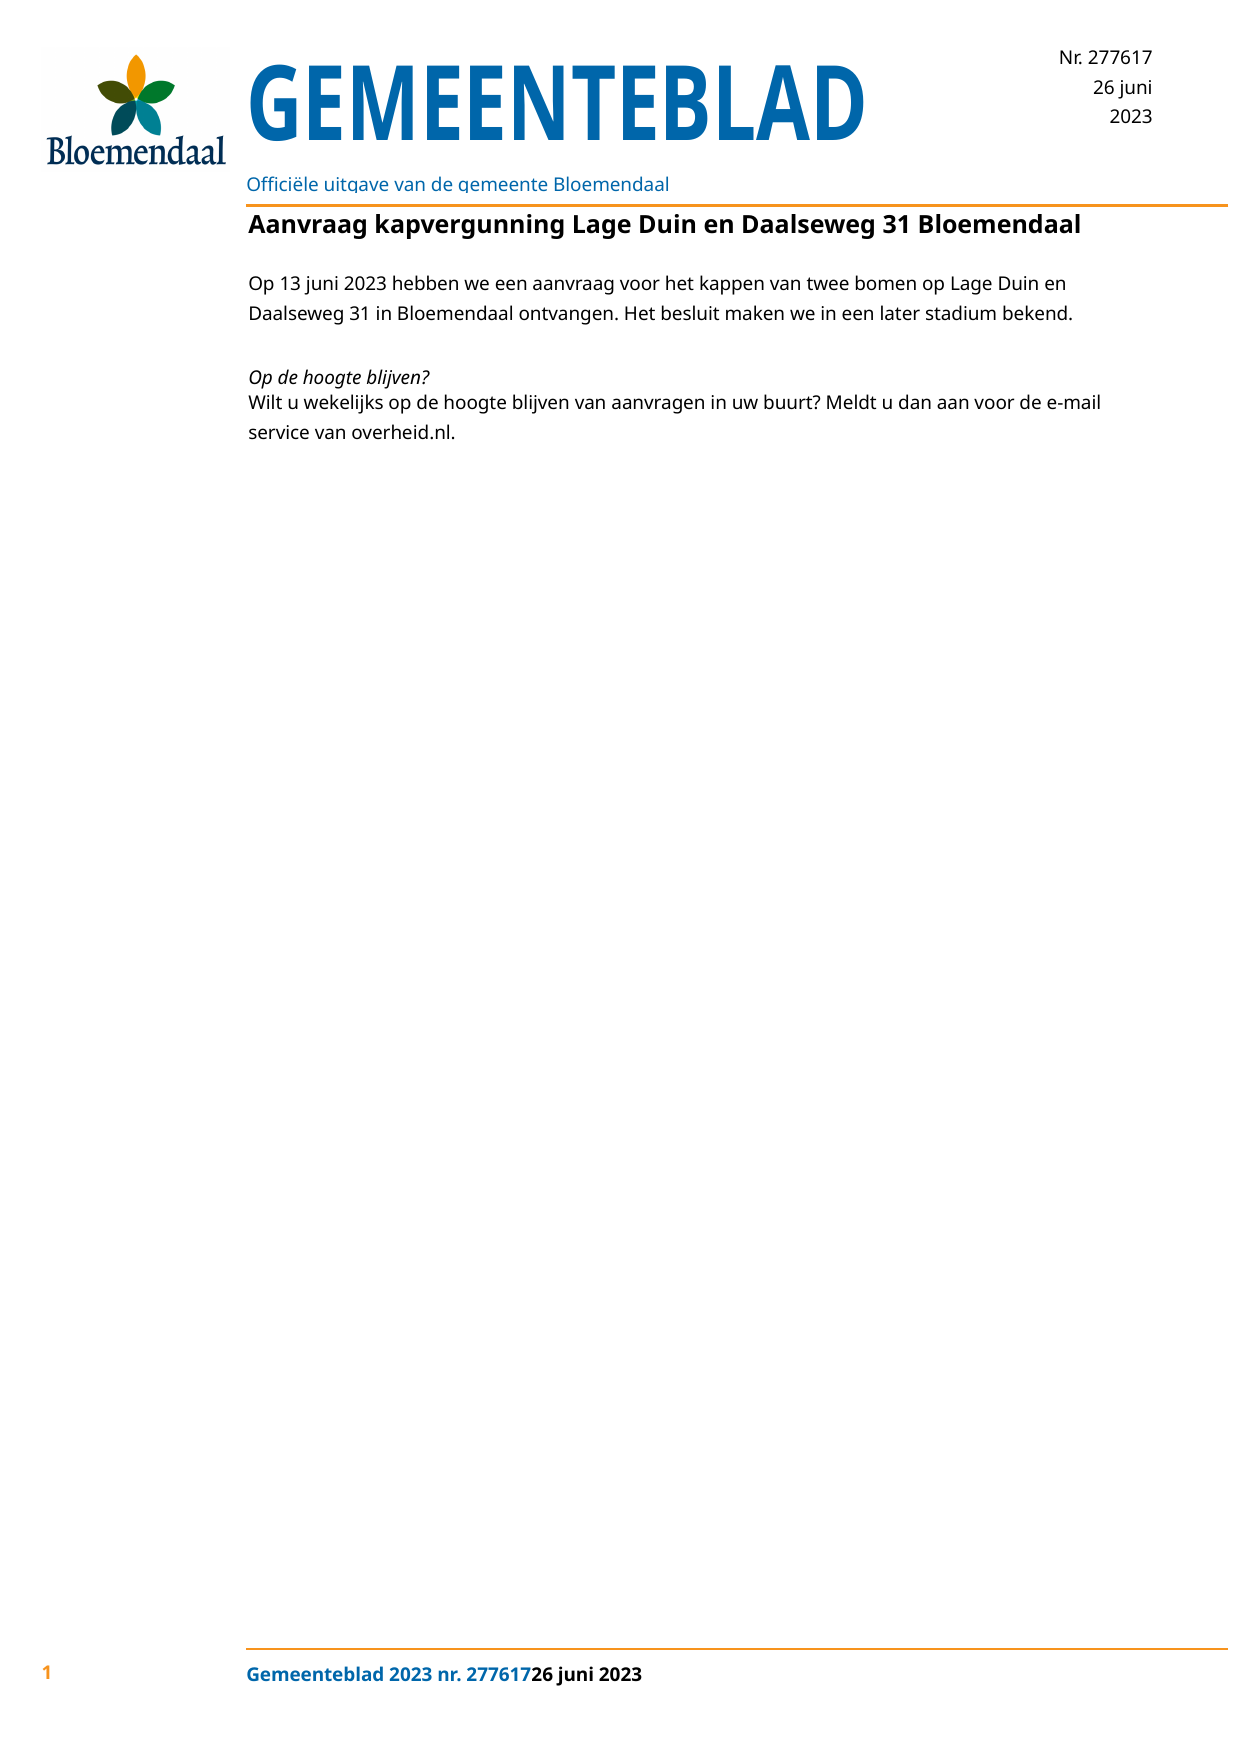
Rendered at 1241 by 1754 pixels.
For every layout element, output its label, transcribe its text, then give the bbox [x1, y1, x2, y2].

text Op de hoogte blijven? [248, 364, 1152, 389]
text Aanvraag kapvergunning Lage Duin en Daalseweg 31 Bloemendaal [248, 207, 1152, 241]
picture [41, 47, 231, 172]
text Op 13 juni 2023 hebben we een aanvraag voor het kappen van twee bomen op Lage Duin en Daalseweg 31 in Bloemendaal ontvangen. Het besluit maken we in een later stadium bekend. [248, 270, 1152, 326]
text Wilt u wekelijks op de hoogte blijven van aanvragen in uw buurt? Meldt u dan aan voor de e-mail service van overheid.nl. [248, 389, 1152, 445]
